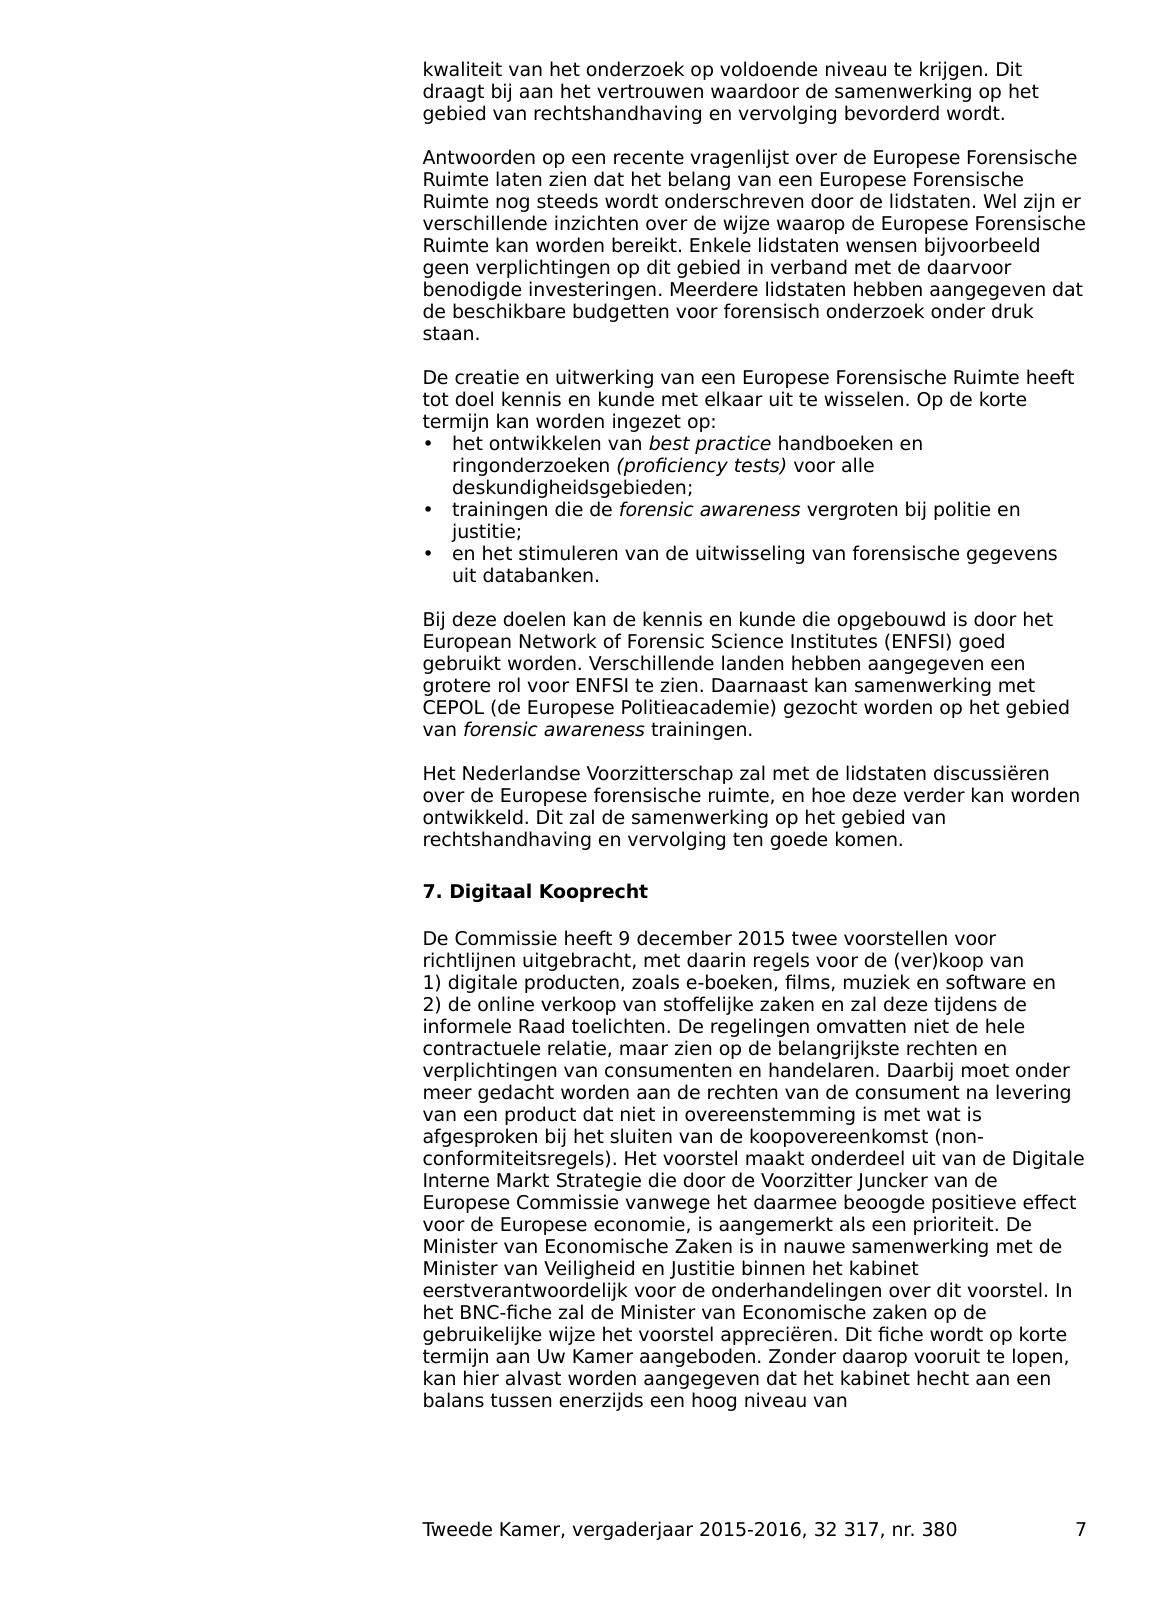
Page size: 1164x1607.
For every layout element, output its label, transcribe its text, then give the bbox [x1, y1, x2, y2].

text Het Nederlandse Voorzitterschap zal met de lidstaten discussiëren over de Europese forensische ruimte, en hoe deze verder kan worden ontwikkeld. Dit zal de samenwerking op het gebied van rechtshandhaving en vervolging ten goede komen. [422, 763, 1087, 851]
text Antwoorden op een recente vragenlijst over de Europese Forensische Ruimte laten zien dat het belang van een Europese Forensische Ruimte nog steeds wordt onderschreven door de lidstaten. Wel zijn er verschillende inzichten over de wijze waarop de Europese Forensische Ruimte kan worden bereikt. Enkele lidstaten wensen bijvoorbeeld geen verplichtingen op dit gebied in verband met de daarvoor benodigde investeringen. Meerdere lidstaten hebben aangegeven dat de beschikbare budgetten voor forensisch onderzoek onder druk staan. [422, 147, 1087, 345]
text • trainingen die de forensic awareness vergroten bij politie en justitie; [422, 499, 1087, 543]
text De Commissie heeft 9 december 2015 twee voorstellen voor richtlijnen uitgebracht, met daarin regels voor de (ver)koop van 1) digitale producten, zoals e-boeken, films, muziek en software en 2) de online verkoop van stoffelijke zaken en zal deze tijdens de informele Raad toelichten. De regelingen omvatten niet de hele contractuele relatie, maar zien op de belangrijkste rechten en verplichtingen van consumenten en handelaren. Daarbij moet onder meer gedacht worden aan de rechten van de consument na levering van een product dat niet in overeenstemming is met wat is afgesproken bij het sluiten van de koopovereenkomst (non-conformiteitsregels). Het voorstel maakt onderdeel uit van de Digitale Interne Markt Strategie die door de Voorzitter Juncker van de Europese Commissie vanwege het daarmee beoogde positieve effect voor de Europese economie, is aangemerkt als een prioriteit. De Minister van Economische Zaken is in nauwe samenwerking met de Minister van Veiligheid en Justitie binnen het kabinet eerstverantwoordelijk voor de onderhandelingen over dit voorstel. In het BNC-fiche zal de Minister van Economische zaken op de gebruikelijke wijze het voorstel appreciëren. Dit fiche wordt op korte termijn aan Uw Kamer aangeboden. Zonder daarop vooruit te lopen, kan hier alvast worden aangegeven dat het kabinet hecht aan een balans tussen enerzijds een hoog niveau van [422, 928, 1087, 1412]
text kwaliteit van het onderzoek op voldoende niveau te krijgen. Dit draagt bij aan het vertrouwen waardoor de samenwerking op het gebied van rechtshandhaving en vervolging bevorderd wordt. [422, 59, 1087, 125]
text • het ontwikkelen van best practice handboeken en ringonderzoeken (proficiency tests) voor alle deskundigheidsgebieden; [422, 433, 1087, 499]
text De creatie en uitwerking van een Europese Forensische Ruimte heeft tot doel kennis en kunde met elkaar uit te wisselen. Op de korte termijn kan worden ingezet op: [422, 367, 1087, 433]
text Bij deze doelen kan de kennis en kunde die opgebouwd is door het European Network of Forensic Science Institutes (ENFSI) goed gebruikt worden. Verschillende landen hebben aangegeven een grotere rol voor ENFSI te zien. Daarnaast kan samenwerking met CEPOL (de Europese Politieacademie) gezocht worden op het gebied van forensic awareness trainingen. [422, 609, 1087, 741]
text • en het stimuleren van de uitwisseling van forensische gegevens uit databanken. [422, 543, 1087, 587]
subtitle 7. Digitaal Kooprecht [422, 881, 1087, 903]
